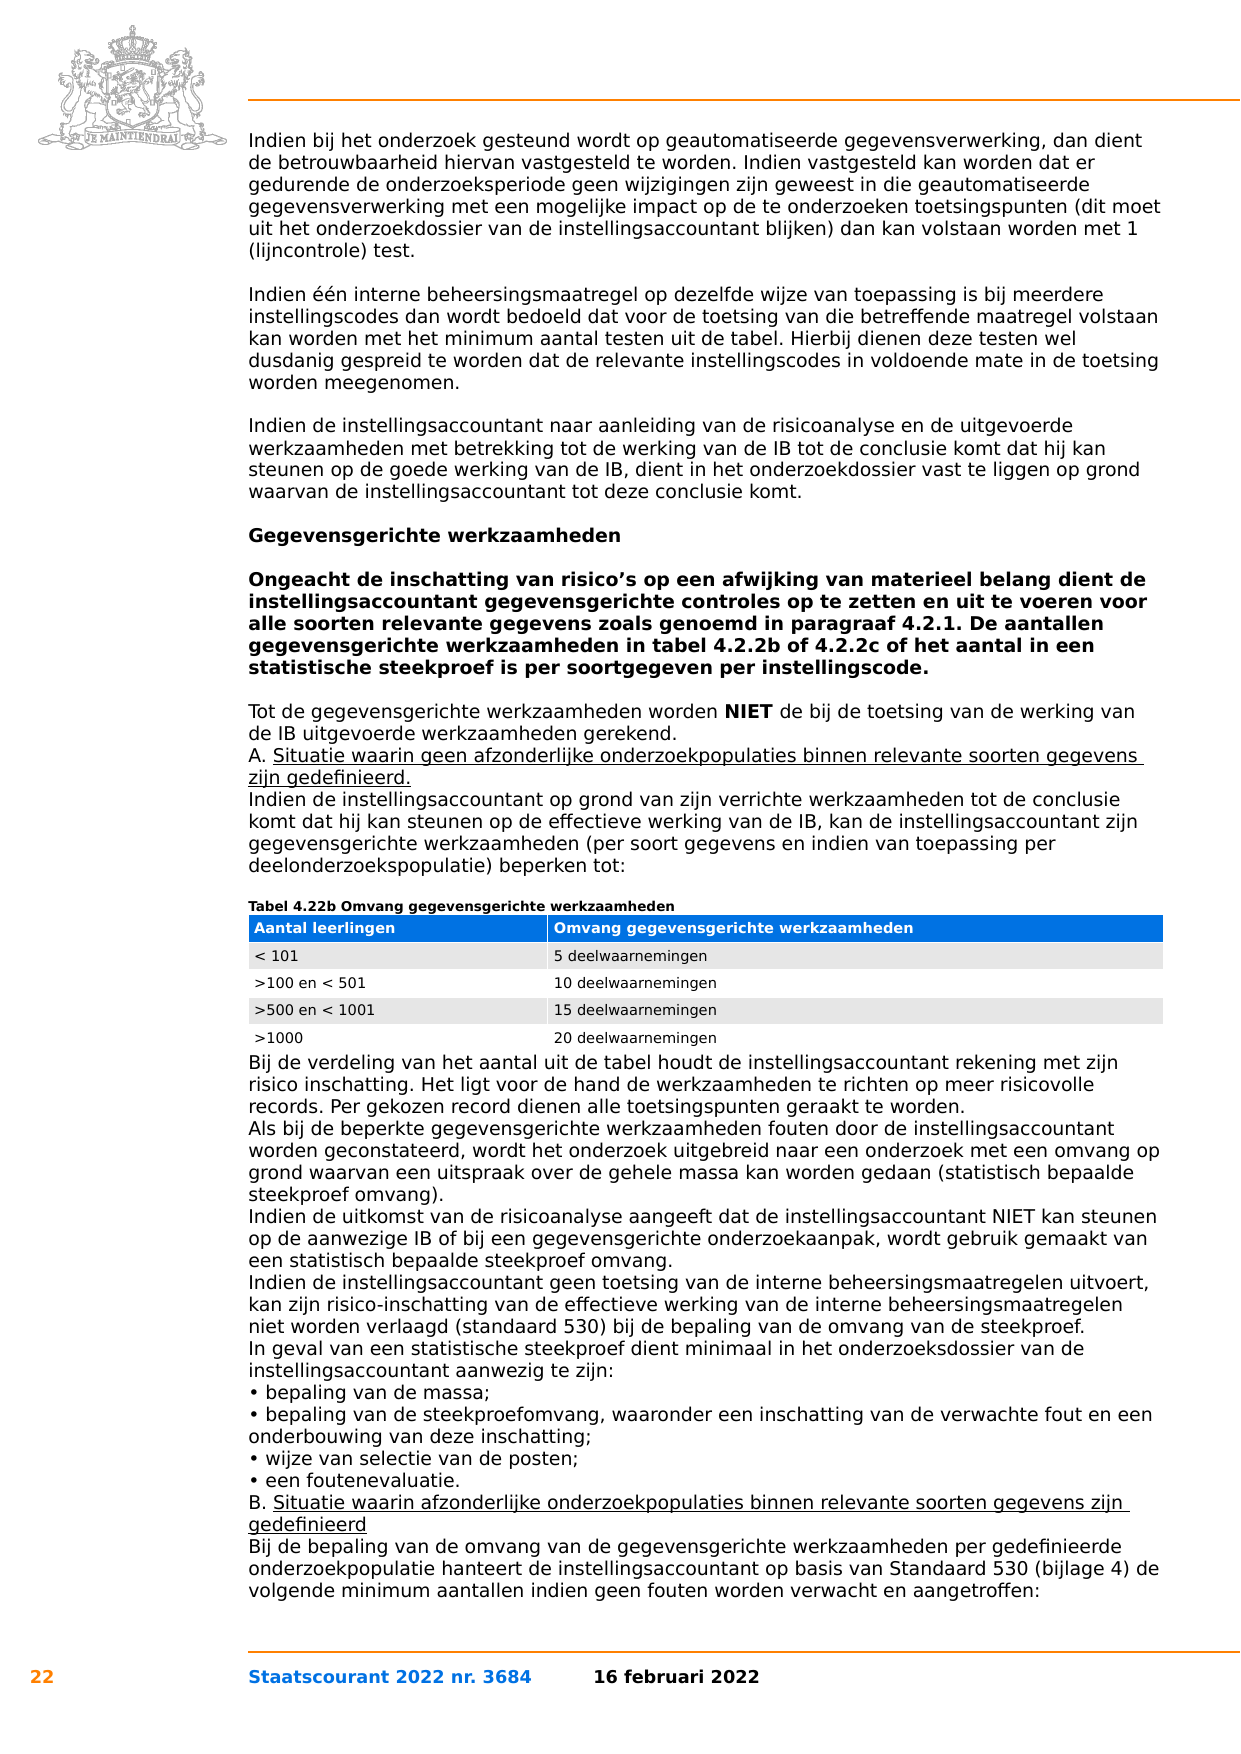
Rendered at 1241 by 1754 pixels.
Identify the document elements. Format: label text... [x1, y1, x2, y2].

text A. Situatie waarin geen afzonderlijke onderzoekpopulaties binnen relevante soorten gegevens zijn gedefinieerd. [248, 745, 1163, 789]
text Tot de gegevensgerichte werkzaamheden worden NIET de bij de toetsing van de werking van de IB uitgevoerde werkzaamheden gerekend. [248, 701, 1163, 745]
text Ongeacht de inschatting van risico’s op een afwijking van materieel belang dient de instellingsaccountant gegevensgerichte controles op te zetten en uit te voeren voor alle soorten relevante gegevens zoals genoemd in paragraaf 4.2.1. De aantallen gegevensgerichte werkzaamheden in tabel 4.2.2b of 4.2.2c of het aantal in een statistische steekproef is per soortgegeven per instellingscode. [248, 569, 1163, 679]
table_cell Omvang gegevensgerichte werkzaamheden [548, 915, 1163, 942]
text Indien de instellingsaccountant op grond van zijn verrichte werkzaamheden tot de conclusie komt dat hij kan steunen op de effectieve werking van de IB, kan de instellingsaccountant zijn gegevensgerichte werkzaamheden (per soort gegevens en indien van toepassing per deelonderzoekspopulatie) beperken tot: [248, 789, 1163, 877]
subtitle Gegevensgerichte werkzaamheden [248, 525, 1163, 547]
table_cell 5 deelwaarnemingen [548, 943, 1163, 969]
table_cell 15 deelwaarnemingen [548, 998, 1163, 1024]
picture [38, 25, 227, 150]
table_cell Aantal leerlingen [249, 915, 547, 942]
text B. Situatie waarin afzonderlijke onderzoekpopulaties binnen relevante soorten gegevens zijn gedefinieerd [248, 1492, 1163, 1536]
table_header Tabel 4.22b Omvang gegevensgerichte werkzaamheden [248, 899, 1163, 914]
table_cell < 101 [249, 943, 547, 969]
text Bij de bepaling van de omvang van de gegevensgerichte werkzaamheden per gedefinieerde onderzoekpopulatie hanteert de instellingsaccountant op basis van Standaard 530 (bijlage 4) de volgende minimum aantallen indien geen fouten worden verwacht en aangetroffen: [248, 1536, 1163, 1602]
text Indien bij het onderzoek gesteund wordt op geautomatiseerde gegevensverwerking, dan dient de betrouwbaarheid hiervan vastgesteld te worden. Indien vastgesteld kan worden dat er gedurende de onderzoeksperiode geen wijzigingen zijn geweest in die geautomatiseerde gegevensverwerking met een mogelijke impact op de te onderzoeken toetsingspunten (dit moet uit het onderzoekdossier van de instellingsaccountant blijken) dan kan volstaan worden met 1 (lijncontrole) test. [248, 130, 1163, 262]
text • een foutenevaluatie. [248, 1470, 1163, 1492]
text In geval van een statistische steekproef dient minimaal in het onderzoeksdossier van de instellingsaccountant aanwezig te zijn: [248, 1338, 1163, 1382]
table_cell >100 en < 501 [249, 970, 547, 996]
text Indien de instellingsaccountant geen toetsing van de interne beheersingsmaatregelen uitvoert, kan zijn risico-inschatting van de effectieve werking van de interne beheersingsmaatregelen niet worden verlaagd (standaard 530) bij de bepaling van de omvang van de steekproef. [248, 1272, 1163, 1338]
table_cell 10 deelwaarnemingen [548, 970, 1163, 996]
text • bepaling van de massa; [248, 1382, 1163, 1404]
text Indien één interne beheersingsmaatregel op dezelfde wijze van toepassing is bij meerdere instellingscodes dan wordt bedoeld dat voor de toetsing van die betreffende maatregel volstaan kan worden met het minimum aantal testen uit de tabel. Hierbij dienen deze testen wel dusdanig gespreid te worden dat de relevante instellingscodes in voldoende mate in de toetsing worden meegenomen. [248, 284, 1163, 393]
text Als bij de beperkte gegevensgerichte werkzaamheden fouten door de instellingsaccountant worden geconstateerd, wordt het onderzoek uitgebreid naar een onderzoek met een omvang op grond waarvan een uitspraak over de gehele massa kan worden gedaan (statistisch bepaalde steekproef omvang). [248, 1118, 1163, 1206]
table_cell 20 deelwaarnemingen [548, 1025, 1163, 1051]
text Indien de uitkomst van de risicoanalyse aangeeft dat de instellingsaccountant NIET kan steunen op de aanwezige IB of bij een gegevensgerichte onderzoekaanpak, wordt gebruik gemaakt van een statistisch bepaalde steekproef omvang. [248, 1206, 1163, 1272]
text • wijze van selectie van de posten; [248, 1448, 1163, 1470]
text • bepaling van de steekproefomvang, waaronder een inschatting van de verwachte fout en een onderbouwing van deze inschatting; [248, 1404, 1163, 1448]
table_cell >1000 [249, 1025, 547, 1051]
table_cell >500 en < 1001 [249, 998, 547, 1024]
text Bij de verdeling van het aantal uit de tabel houdt de instellingsaccountant rekening met zijn risico inschatting. Het ligt voor de hand de werkzaamheden te richten op meer risicovolle records. Per gekozen record dienen alle toetsingspunten geraakt te worden. [248, 1052, 1163, 1118]
text Indien de instellingsaccountant naar aanleiding van de risicoanalyse en de uitgevoerde werkzaamheden met betrekking tot de werking van de IB tot de conclusie komt dat hij kan steunen op de goede werking van de IB, dient in het onderzoekdossier vast te liggen op grond waarvan de instellingsaccountant tot deze conclusie komt. [248, 415, 1163, 503]
